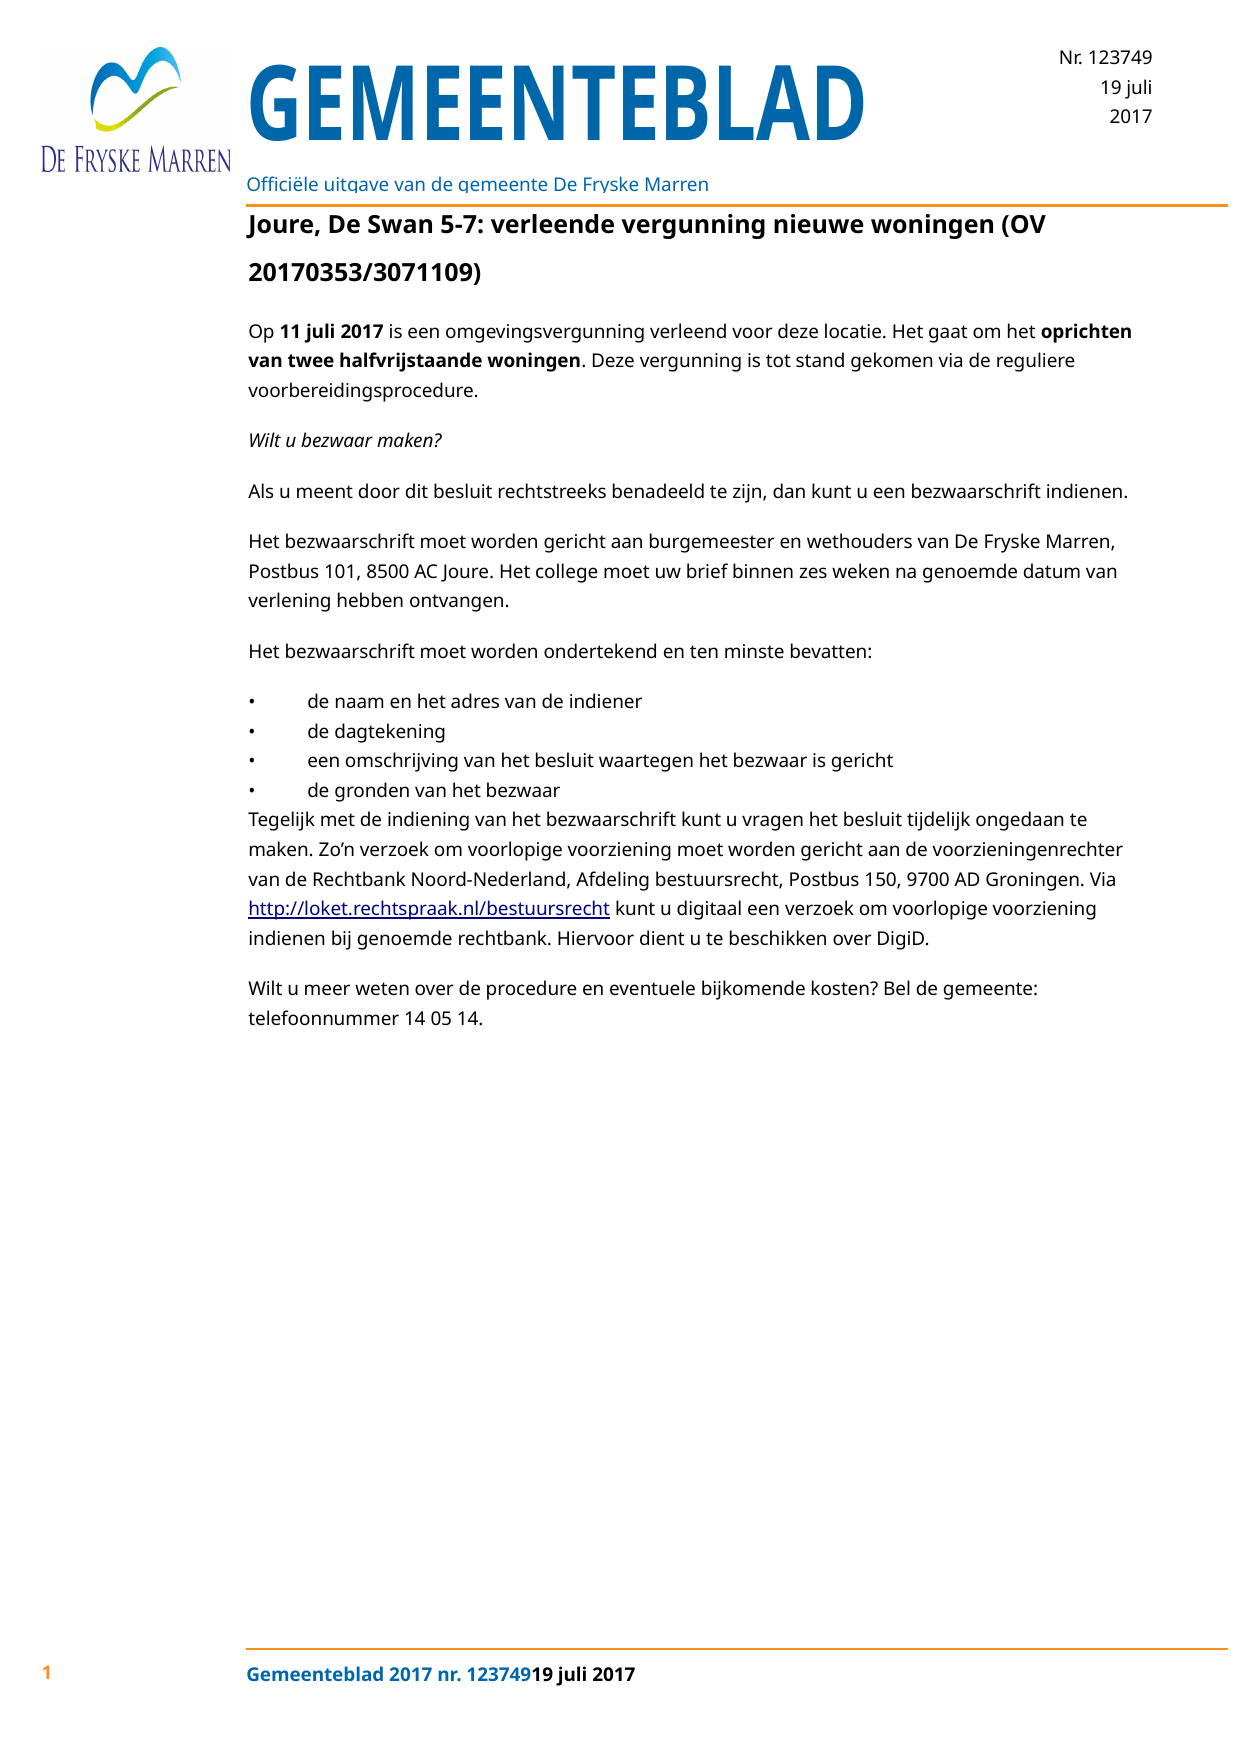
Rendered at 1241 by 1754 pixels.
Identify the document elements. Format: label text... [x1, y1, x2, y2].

list de gronden van het bezwaar [248, 777, 1152, 803]
picture [41, 47, 231, 172]
list de naam en het adres van de indiener [248, 688, 1152, 714]
text Het bezwaarschrift moet worden ondertekend en ten minste bevatten: [248, 638, 1152, 664]
list een omschrijving van het besluit waartegen het bezwaar is gericht [248, 747, 1152, 773]
text Het bezwaarschrift moet worden gericht aan burgemeester en wethouders van De Fryske Marren, Postbus 101, 8500 AC Joure. Het college moet uw brief binnen zes weken na genoemde datum van verlening hebben ontvangen. [248, 528, 1152, 613]
text Joure, De Swan 5-7: verleende vergunning nieuwe woningen (OV 20170353/3071109) [248, 207, 1152, 288]
text Wilt u meer weten over de procedure en eventuele bijkomende kosten? Bel de gemeente: telefoonnummer 14 05 14. [248, 975, 1152, 1031]
list de dagtekening [248, 718, 1152, 744]
text Als u meent door dit besluit rechtstreeks benadeeld te zijn, dan kunt u een bezwaarschrift indienen. [248, 478, 1152, 504]
text Op 11 juli 2017 is een omgevingsvergunning verleend voor deze locatie. Het gaat om het oprichten van twee halfvrijstaande woningen. Deze vergunning is tot stand gekomen via de reguliere voorbereidingsprocedure. [248, 318, 1152, 403]
text Tegelijk met de indiening van het bezwaarschrift kunt u vragen het besluit tijdelijk ongedaan te maken. Zo’n verzoek om voorlopige voorziening moet worden gericht aan de voorzieningenrechter van de Rechtbank Noord-Nederland, Afdeling bestuursrecht, Postbus 150, 9700 AD Groningen. Via http://loket.rechtspraak.nl/bestuursrecht kunt u digitaal een verzoek om voorlopige voorziening indienen bij genoemde rechtbank. Hiervoor dient u te beschikken over DigiD. [248, 807, 1152, 951]
text Wilt u bezwaar maken? [248, 427, 1152, 453]
